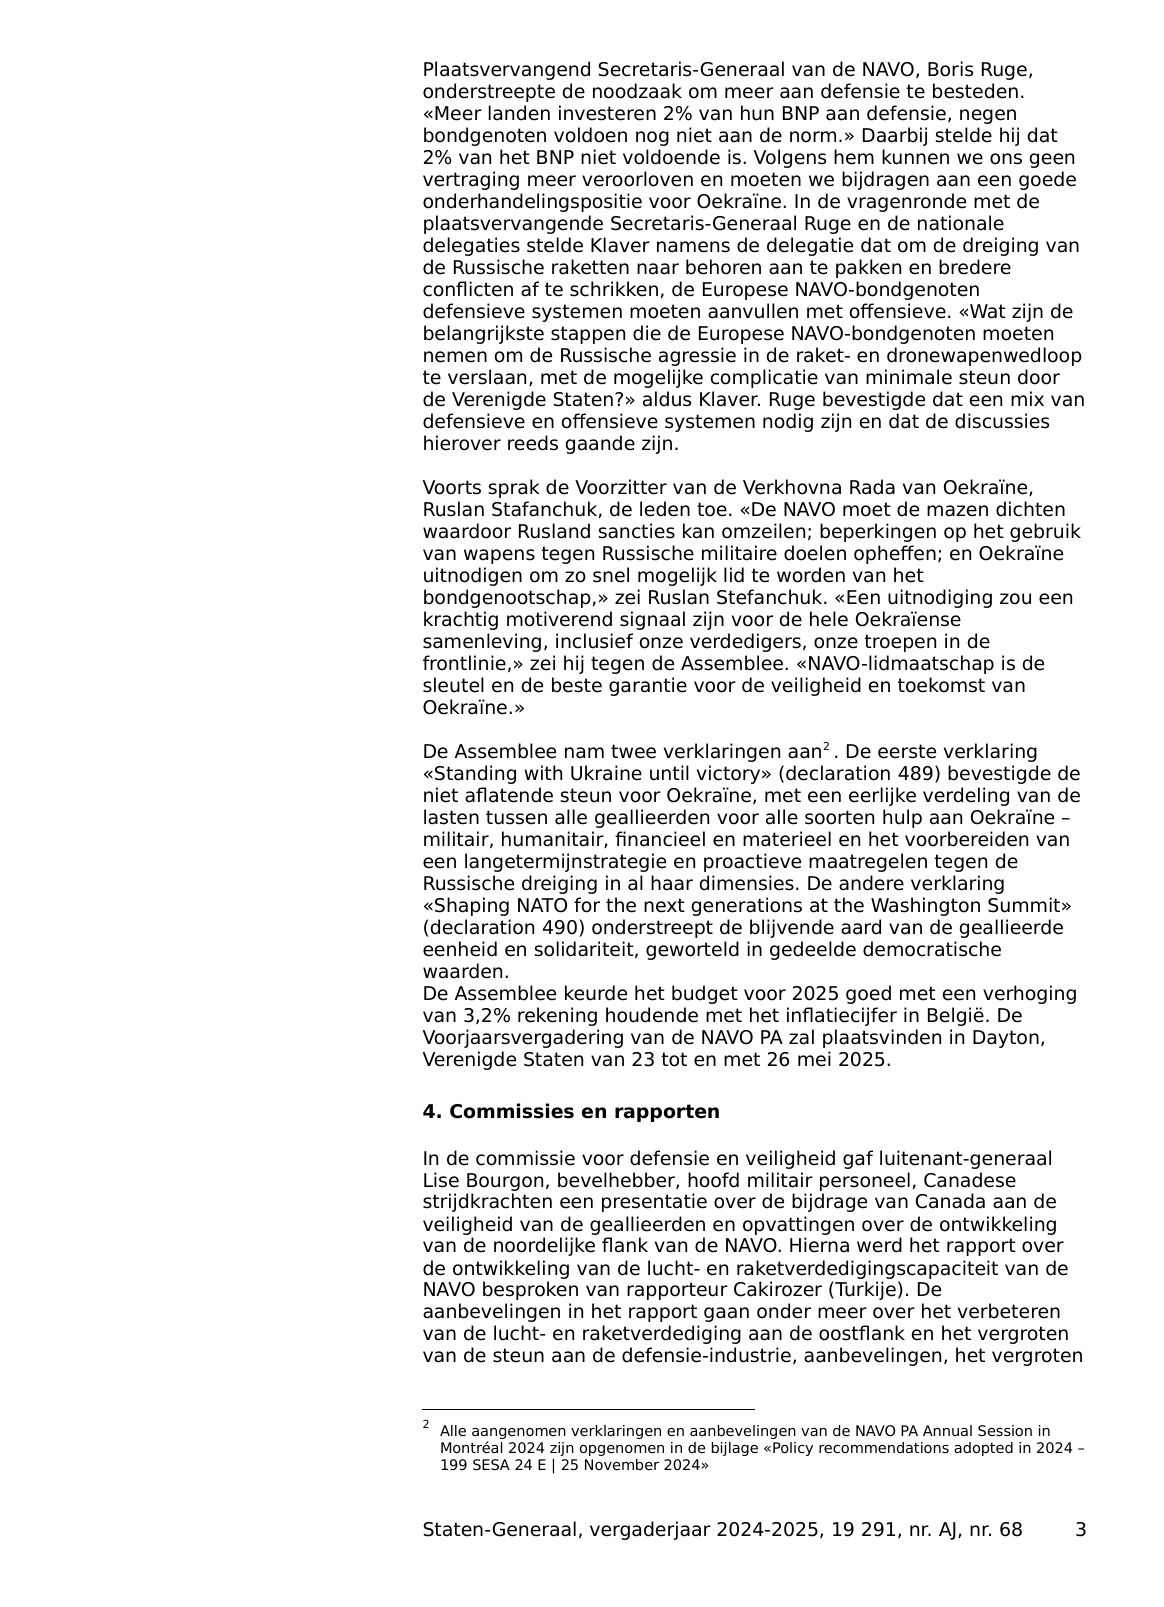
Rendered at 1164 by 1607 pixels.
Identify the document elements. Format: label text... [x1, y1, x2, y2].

text De Assemblee nam twee verklaringen aan. De eerste verklaring «Standing with Ukraine until victory» (declaration 489) bevestigde de niet aflatende steun voor Oekraïne, met een eerlijke verdeling van de lasten tussen alle geallieerden voor alle soorten hulp aan Oekraïne – militair, humanitair, financieel en materieel en het voorbereiden van een langetermijnstrategie en proactieve maatregelen tegen de Russische dreiging in al haar dimensies. De andere verklaring «Shaping NATO for the next generations at the Washington Summit» (declaration 490) onderstreept de blijvende aard van de geallieerde eenheid en solidariteit, geworteld in gedeelde democratische waarden. [422, 741, 1087, 983]
text Alle aangenomen verklaringen en aanbevelingen van de NAVO PA Annual Session in Montréal 2024 zijn opgenomen in de bijlage «Policy recommendations adopted in 2024 – 199 SESA 24 E | 25 November 2024» [422, 1418, 1087, 1474]
text Voorts sprak de Voorzitter van de Verkhovna Rada van Oekraïne, Ruslan Stafanchuk, de leden toe. «De NAVO moet de mazen dichten waardoor Rusland sancties kan omzeilen; beperkingen op het gebruik van wapens tegen Russische militaire doelen opheffen; en Oekraïne uitnodigen om zo snel mogelijk lid te worden van het bondgenootschap,» zei Ruslan Stefanchuk. «Een uitnodiging zou een krachtig motiverend signaal zijn voor de hele Oekraïense samenleving, inclusief onze verdedigers, onze troepen in de frontlinie,» zei hij tegen de Assemblee. «NAVO-lidmaatschap is de sleutel en de beste garantie voor de veiligheid en toekomst van Oekraïne.» [422, 477, 1087, 719]
text De Assemblee keurde het budget voor 2025 goed met een verhoging van 3,2% rekening houdende met het inflatiecijfer in België. De Voorjaarsvergadering van de NAVO PA zal plaatsvinden in Dayton, Verenigde Staten van 23 tot en met 26 mei 2025. [422, 983, 1087, 1071]
text Plaatsvervangend Secretaris-Generaal van de NAVO, Boris Ruge, onderstreepte de noodzaak om meer aan defensie te besteden. «Meer landen investeren 2% van hun BNP aan defensie, negen bondgenoten voldoen nog niet aan de norm.» Daarbij stelde hij dat 2% van het BNP niet voldoende is. Volgens hem kunnen we ons geen vertraging meer veroorloven en moeten we bijdragen aan een goede onderhandelingspositie voor Oekraïne. In de vragenronde met de plaatsvervangende Secretaris-Generaal Ruge en de nationale delegaties stelde Klaver namens de delegatie dat om de dreiging van de Russische raketten naar behoren aan te pakken en bredere conflicten af te schrikken, de Europese NAVO-bondgenoten defensieve systemen moeten aanvullen met offensieve. «Wat zijn de belangrijkste stappen die de Europese NAVO-bondgenoten moeten nemen om de Russische agressie in de raket- en dronewapenwedloop te verslaan, met de mogelijke complicatie van minimale steun door de Verenigde Staten?» aldus Klaver. Ruge bevestigde dat een mix van defensieve en offensieve systemen nodig zijn en dat de discussies hierover reeds gaande zijn. [422, 59, 1087, 455]
subtitle 4. Commissies en rapporten [422, 1101, 1087, 1122]
text In de commissie voor defensie en veiligheid gaf luitenant-generaal Lise Bourgon, bevelhebber, hoofd militair personeel, Canadese strijdkrachten een presentatie over de bijdrage van Canada aan de veiligheid van de geallieerden en opvattingen over de ontwikkeling van de noordelijke flank van de NAVO. Hierna werd het rapport over de ontwikkeling van de lucht- en raketverdedigingscapaciteit van de NAVO besproken van rapporteur Cakirozer (Turkije). De aanbevelingen in het rapport gaan onder meer over het verbeteren van de lucht- en raketverdediging aan de oostflank en het vergroten van de steun aan de defensie-industrie, aanbevelingen, het vergroten [422, 1147, 1087, 1367]
